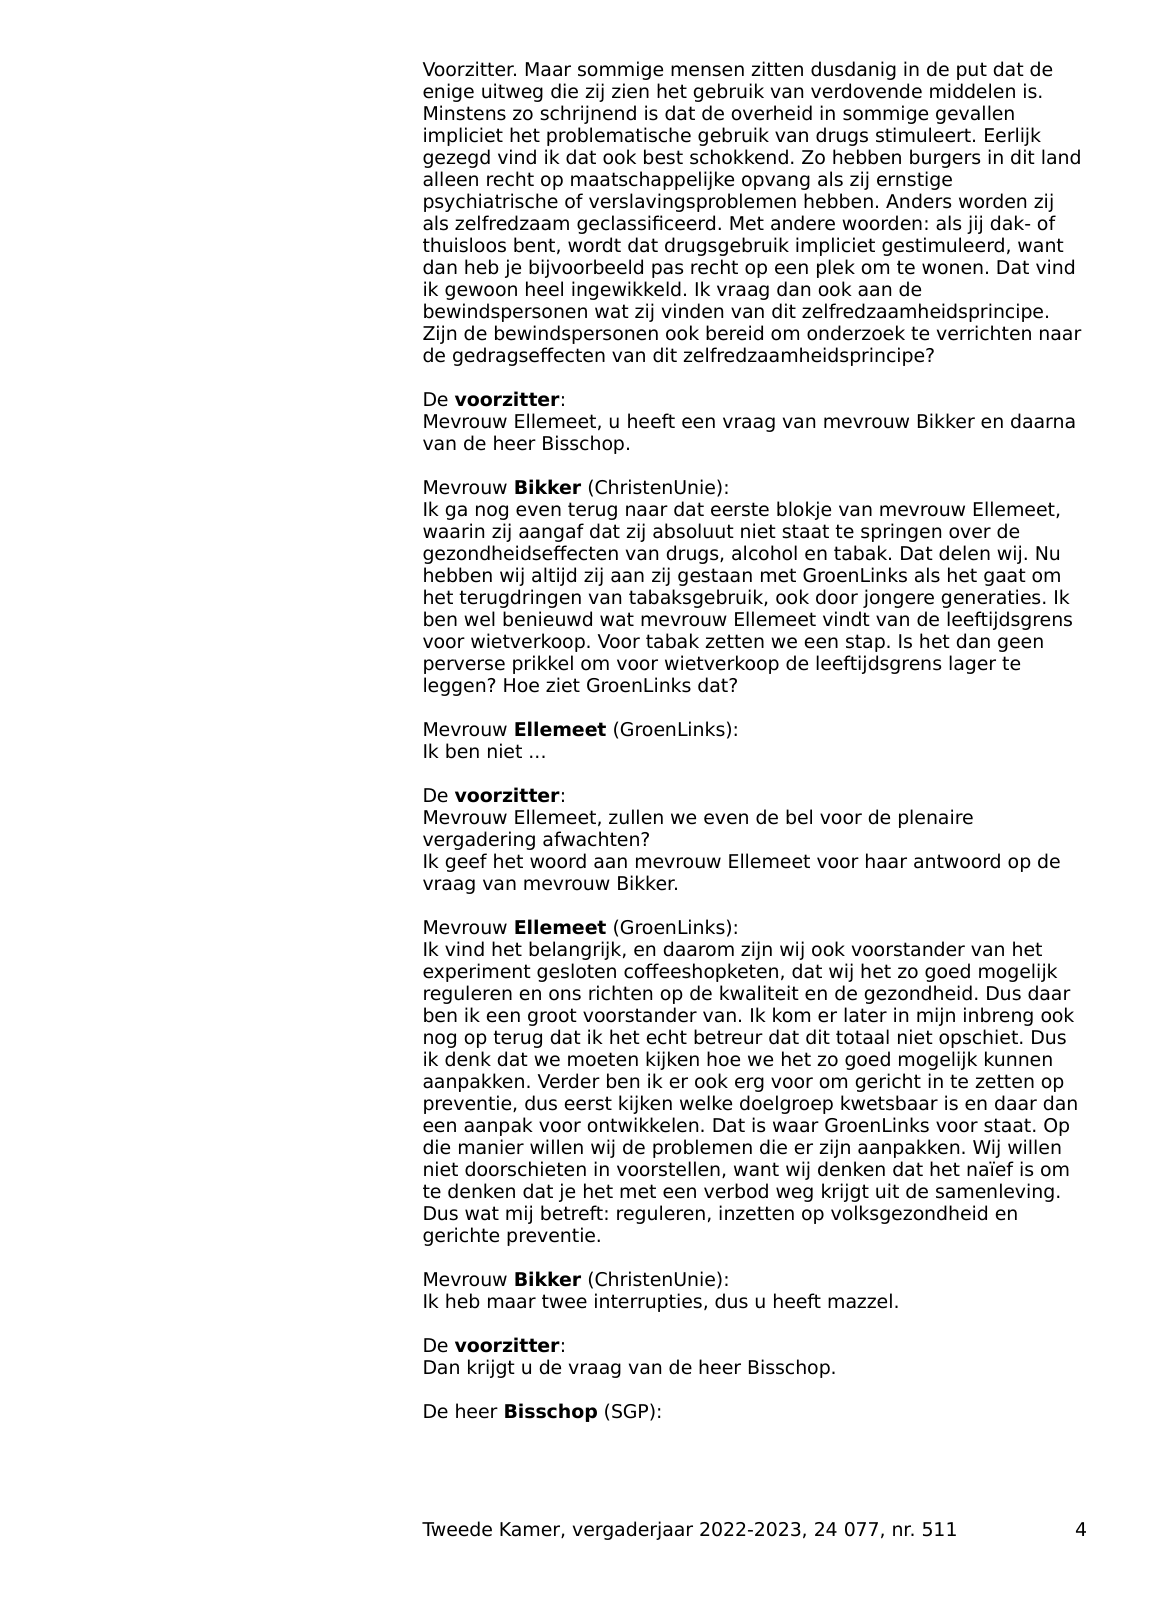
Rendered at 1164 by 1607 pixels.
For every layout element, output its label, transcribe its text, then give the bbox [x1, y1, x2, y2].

text De voorzitter: [422, 389, 1087, 411]
text Mevrouw Ellemeet, u heeft een vraag van mevrouw Bikker en daarna van de heer Bisschop. [422, 411, 1087, 455]
text Ik heb maar twee interrupties, dus u heeft mazzel. [422, 1291, 1087, 1313]
text Mevrouw Bikker (ChristenUnie): [422, 1269, 1087, 1291]
text Voorzitter. Maar sommige mensen zitten dusdanig in de put dat de enige uitweg die zij zien het gebruik van verdovende middelen is. Minstens zo schrijnend is dat de overheid in sommige gevallen impliciet het problematische gebruik van drugs stimuleert. Eerlijk gezegd vind ik dat ook best schokkend. Zo hebben burgers in dit land alleen recht op maatschappelijke opvang als zij ernstige psychiatrische of verslavingsproblemen hebben. Anders worden zij als zelfredzaam geclassificeerd. Met andere woorden: als jij dak- of thuisloos bent, wordt dat drugsgebruik impliciet gestimuleerd, want dan heb je bijvoorbeeld pas recht op een plek om te wonen. Dat vind ik gewoon heel ingewikkeld. Ik vraag dan ook aan de bewindspersonen wat zij vinden van dit zelfredzaamheidsprincipe. Zijn de bewindspersonen ook bereid om onderzoek te verrichten naar de gedragseffecten van dit zelfredzaamheidsprincipe? [422, 59, 1087, 367]
text Ik ga nog even terug naar dat eerste blokje van mevrouw Ellemeet, waarin zij aangaf dat zij absoluut niet staat te springen over de gezondheidseffecten van drugs, alcohol en tabak. Dat delen wij. Nu hebben wij altijd zij aan zij gestaan met GroenLinks als het gaat om het terugdringen van tabaksgebruik, ook door jongere generaties. Ik ben wel benieuwd wat mevrouw Ellemeet vindt van de leeftijdsgrens voor wietverkoop. Voor tabak zetten we een stap. Is het dan geen perverse prikkel om voor wietverkoop de leeftijdsgrens lager te leggen? Hoe ziet GroenLinks dat? [422, 499, 1087, 697]
text Mevrouw Ellemeet (GroenLinks): [422, 917, 1087, 939]
text Ik geef het woord aan mevrouw Ellemeet voor haar antwoord op de vraag van mevrouw Bikker. [422, 851, 1087, 895]
text Dan krijgt u de vraag van de heer Bisschop. [422, 1357, 1087, 1379]
text De voorzitter: [422, 1335, 1087, 1357]
text De voorzitter: [422, 785, 1087, 807]
text Mevrouw Ellemeet, zullen we even de bel voor de plenaire vergadering afwachten? [422, 807, 1087, 851]
text De heer Bisschop (SGP): [422, 1401, 1087, 1423]
text Ik vind het belangrijk, en daarom zijn wij ook voorstander van het experiment gesloten coffeeshopketen, dat wij het zo goed mogelijk reguleren en ons richten op de kwaliteit en de gezondheid. Dus daar ben ik een groot voorstander van. Ik kom er later in mijn inbreng ook nog op terug dat ik het echt betreur dat dit totaal niet opschiet. Dus ik denk dat we moeten kijken hoe we het zo goed mogelijk kunnen aanpakken. Verder ben ik er ook erg voor om gericht in te zetten op preventie, dus eerst kijken welke doelgroep kwetsbaar is en daar dan een aanpak voor ontwikkelen. Dat is waar GroenLinks voor staat. Op die manier willen wij de problemen die er zijn aanpakken. Wij willen niet doorschieten in voorstellen, want wij denken dat het naïef is om te denken dat je het met een verbod weg krijgt uit de samenleving. Dus wat mij betreft: reguleren, inzetten op volksgezondheid en gerichte preventie. [422, 939, 1087, 1247]
text Ik ben niet ... [422, 741, 1087, 763]
text Mevrouw Bikker (ChristenUnie): [422, 477, 1087, 499]
text Mevrouw Ellemeet (GroenLinks): [422, 719, 1087, 741]
